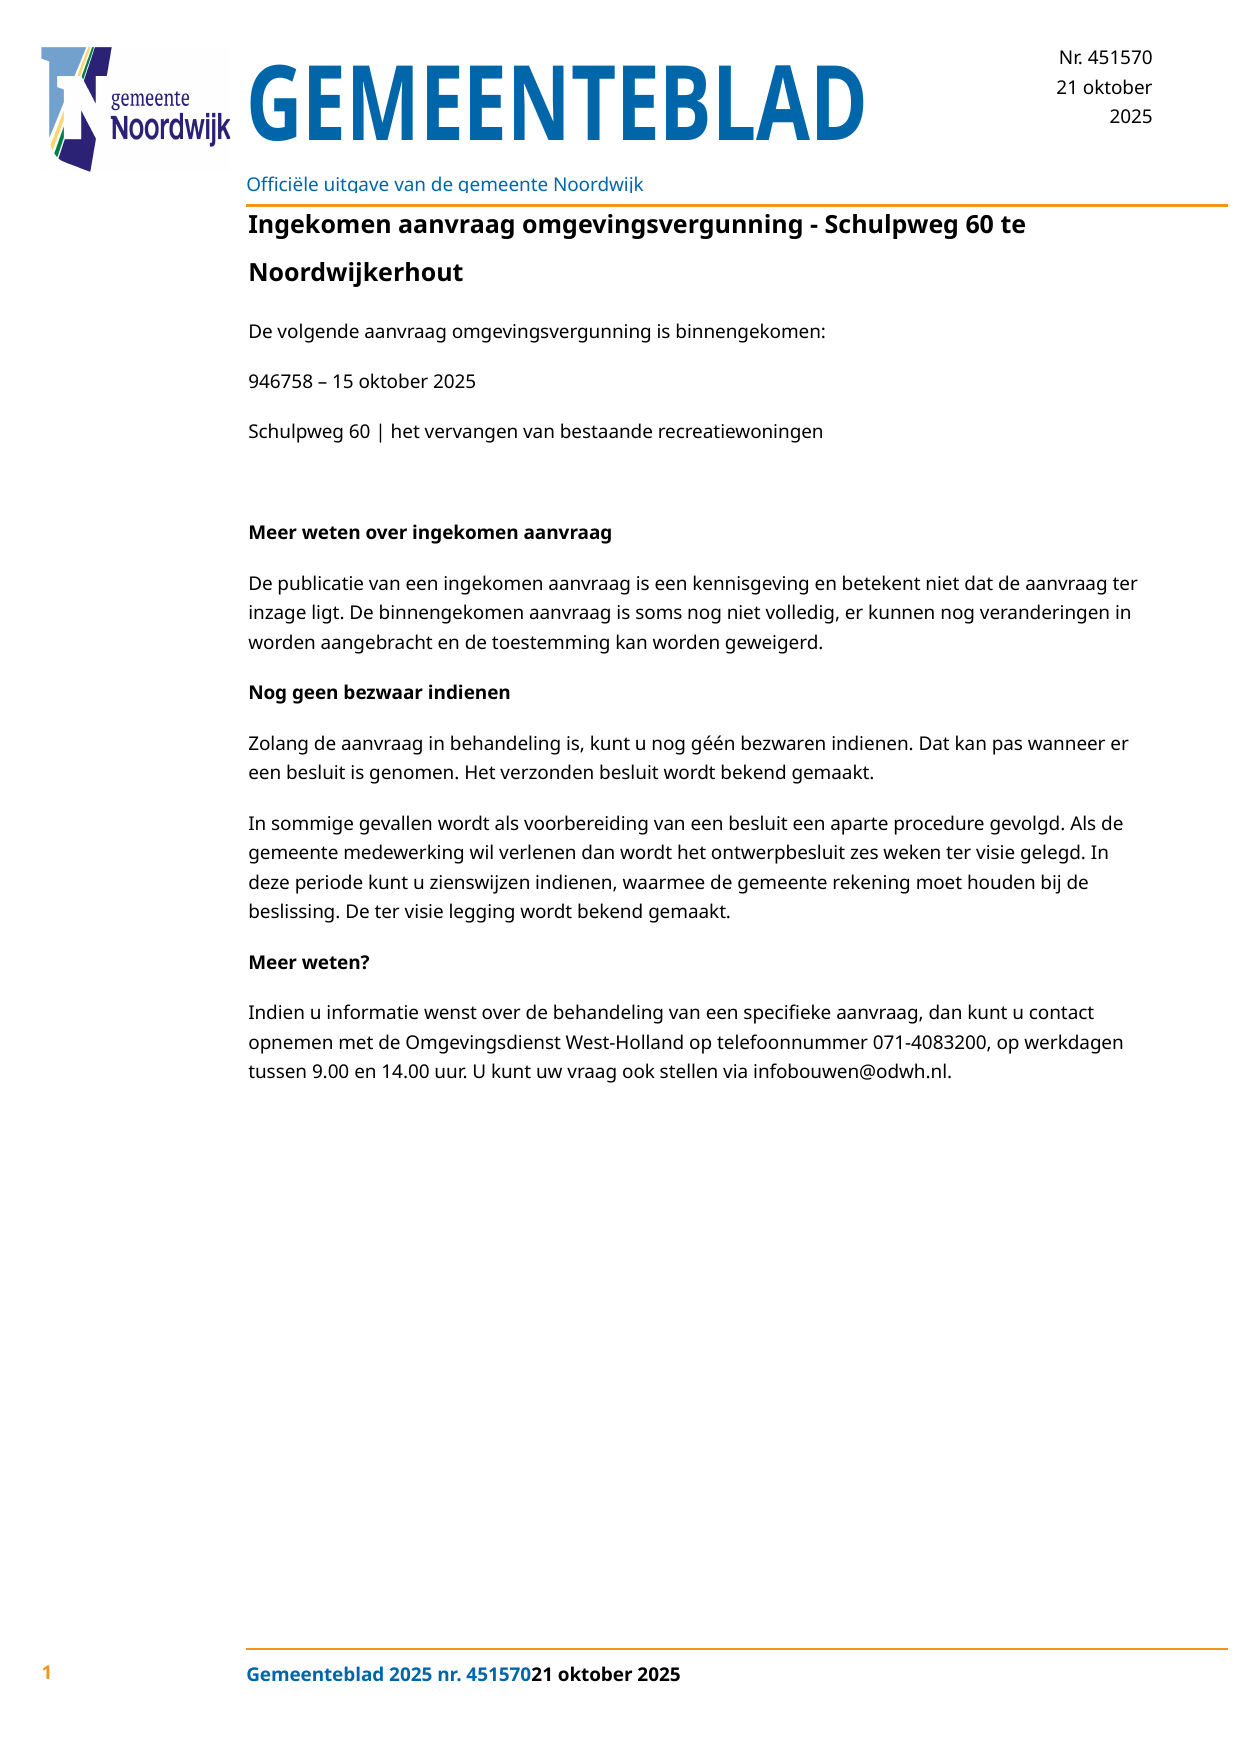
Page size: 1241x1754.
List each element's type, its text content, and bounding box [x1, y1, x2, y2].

text Meer weten? [248, 949, 1152, 975]
text Ingekomen aanvraag omgevingsvergunning - Schulpweg 60 te Noordwijkerhout [248, 207, 1152, 288]
text Indien u informatie wenst over de behandeling van een specifieke aanvraag, dan kunt u contact opnemen met de Omgevingsdienst West-Holland op telefoonnummer 071-4083200, op werkdagen tussen 9.00 en 14.00 uur. U kunt uw vraag ook stellen via infobouwen@odwh.nl. [248, 999, 1152, 1084]
text In sommige gevallen wordt als voorbereiding van een besluit een aparte procedure gevolgd. Als de gemeente medewerking wil verlenen dan wordt het ontwerpbesluit zes weken ter visie gelegd. In deze periode kunt u zienswijzen indienen, waarmee de gemeente rekening moet houden bij de beslissing. De ter visie legging wordt bekend gemaakt. [248, 810, 1152, 924]
text Nog geen bezwaar indienen [248, 679, 1152, 705]
picture [41, 47, 231, 172]
text Zolang de aanvraag in behandeling is, kunt u nog géén bezwaren indienen. Dat kan pas wanneer er een besluit is genomen. Het verzonden besluit wordt bekend gemaakt. [248, 730, 1152, 785]
text Schulpweg 60 | het vervangen van bestaande recreatiewoningen [248, 419, 1152, 444]
text De publicatie van een ingekomen aanvraag is een kennisgeving en betekent niet dat de aanvraag ter inzage ligt. De binnengekomen aanvraag is soms nog niet volledig, er kunnen nog veranderingen in worden aangebracht en de toestemming kan worden geweigerd. [248, 570, 1152, 655]
text 946758 – 15 oktober 2025 [248, 368, 1152, 394]
text Meer weten over ingekomen aanvraag [248, 519, 1152, 545]
text De volgende aanvraag omgevingsvergunning is binnengekomen: [248, 318, 1152, 344]
